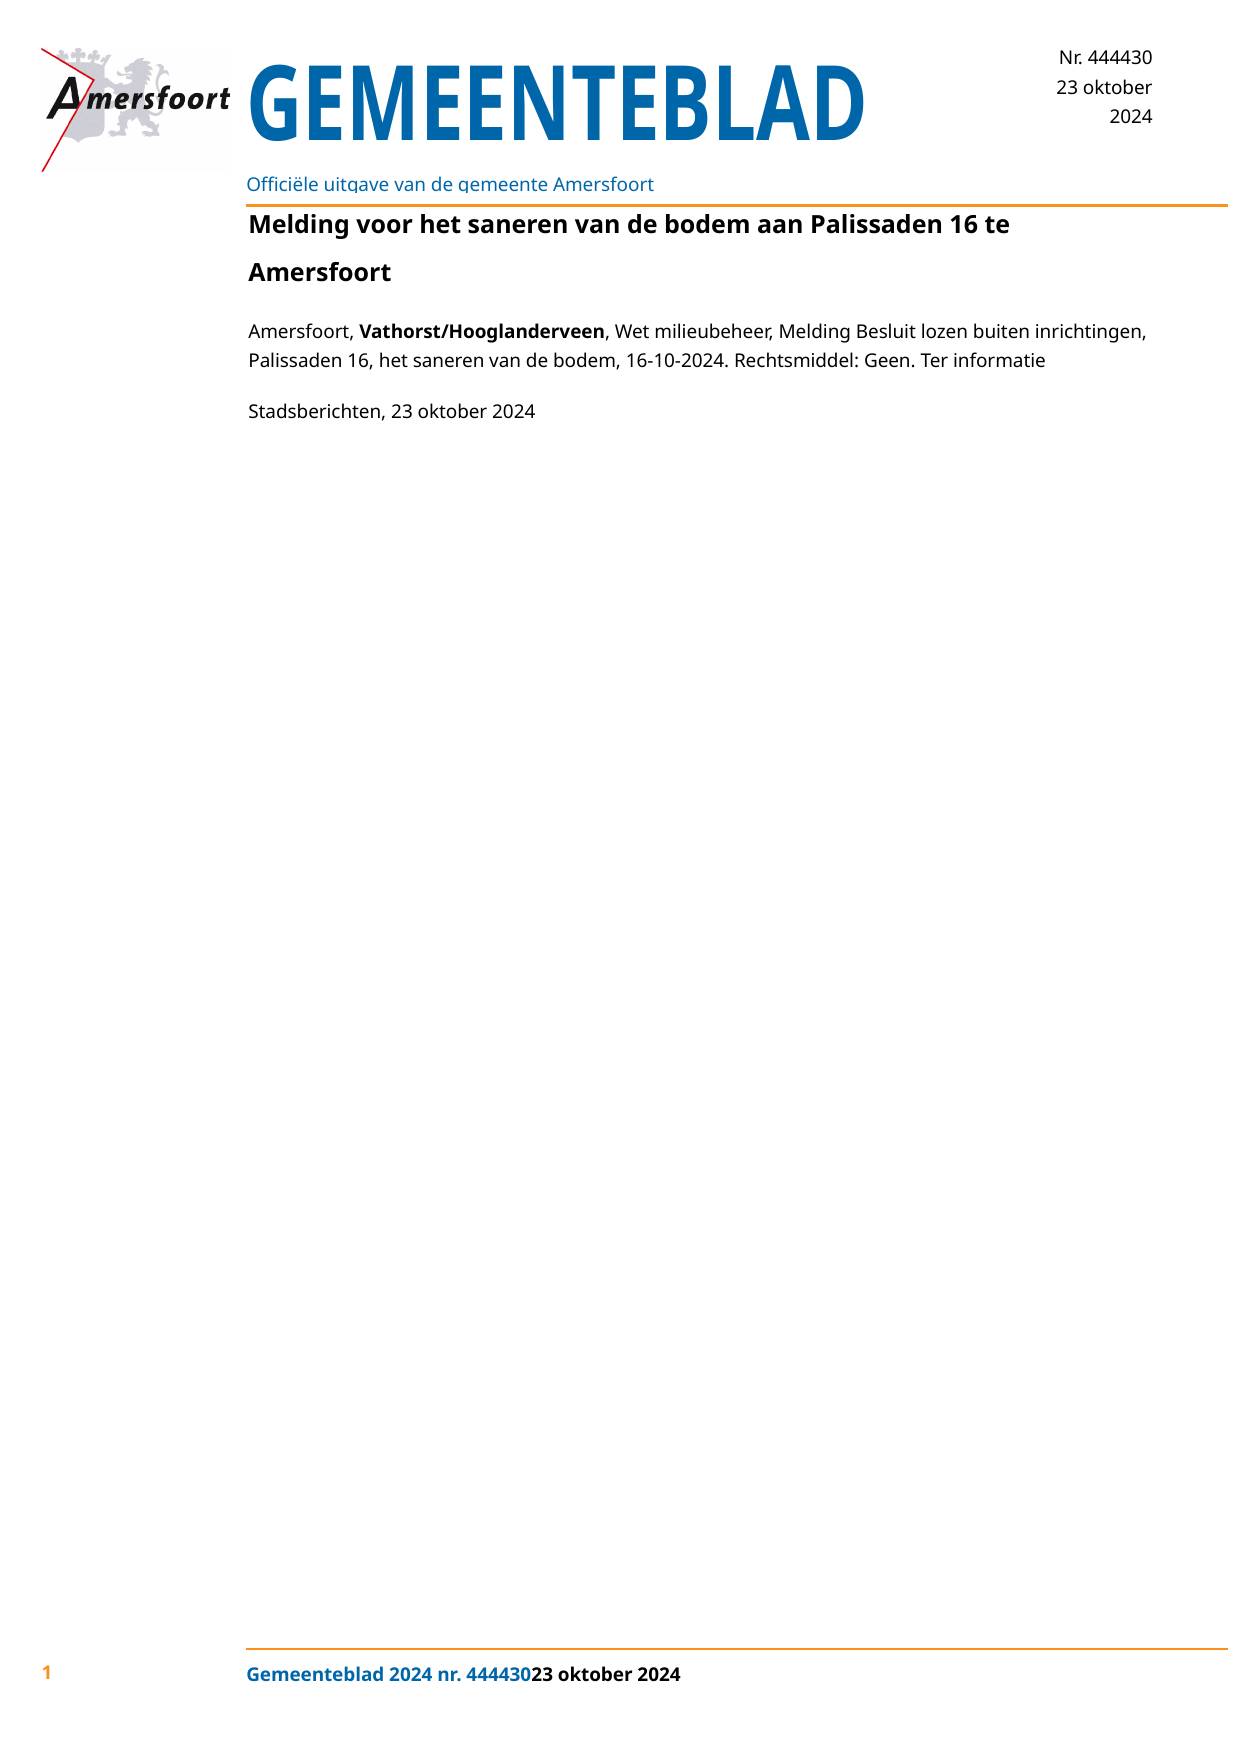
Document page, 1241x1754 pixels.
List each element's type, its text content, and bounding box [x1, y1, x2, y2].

text Melding voor het saneren van de bodem aan Palissaden 16 te Amersfoort [248, 207, 1152, 288]
picture [41, 47, 231, 172]
text Amersfoort, Vathorst/Hooglanderveen, Wet milieubeheer, Melding Besluit lozen buiten inrichtingen, Palissaden 16, het saneren van de bodem, 16-10-2024. Rechtsmiddel: Geen. Ter informatie [248, 318, 1152, 373]
text Stadsberichten, 23 oktober 2024 [248, 398, 1152, 424]
